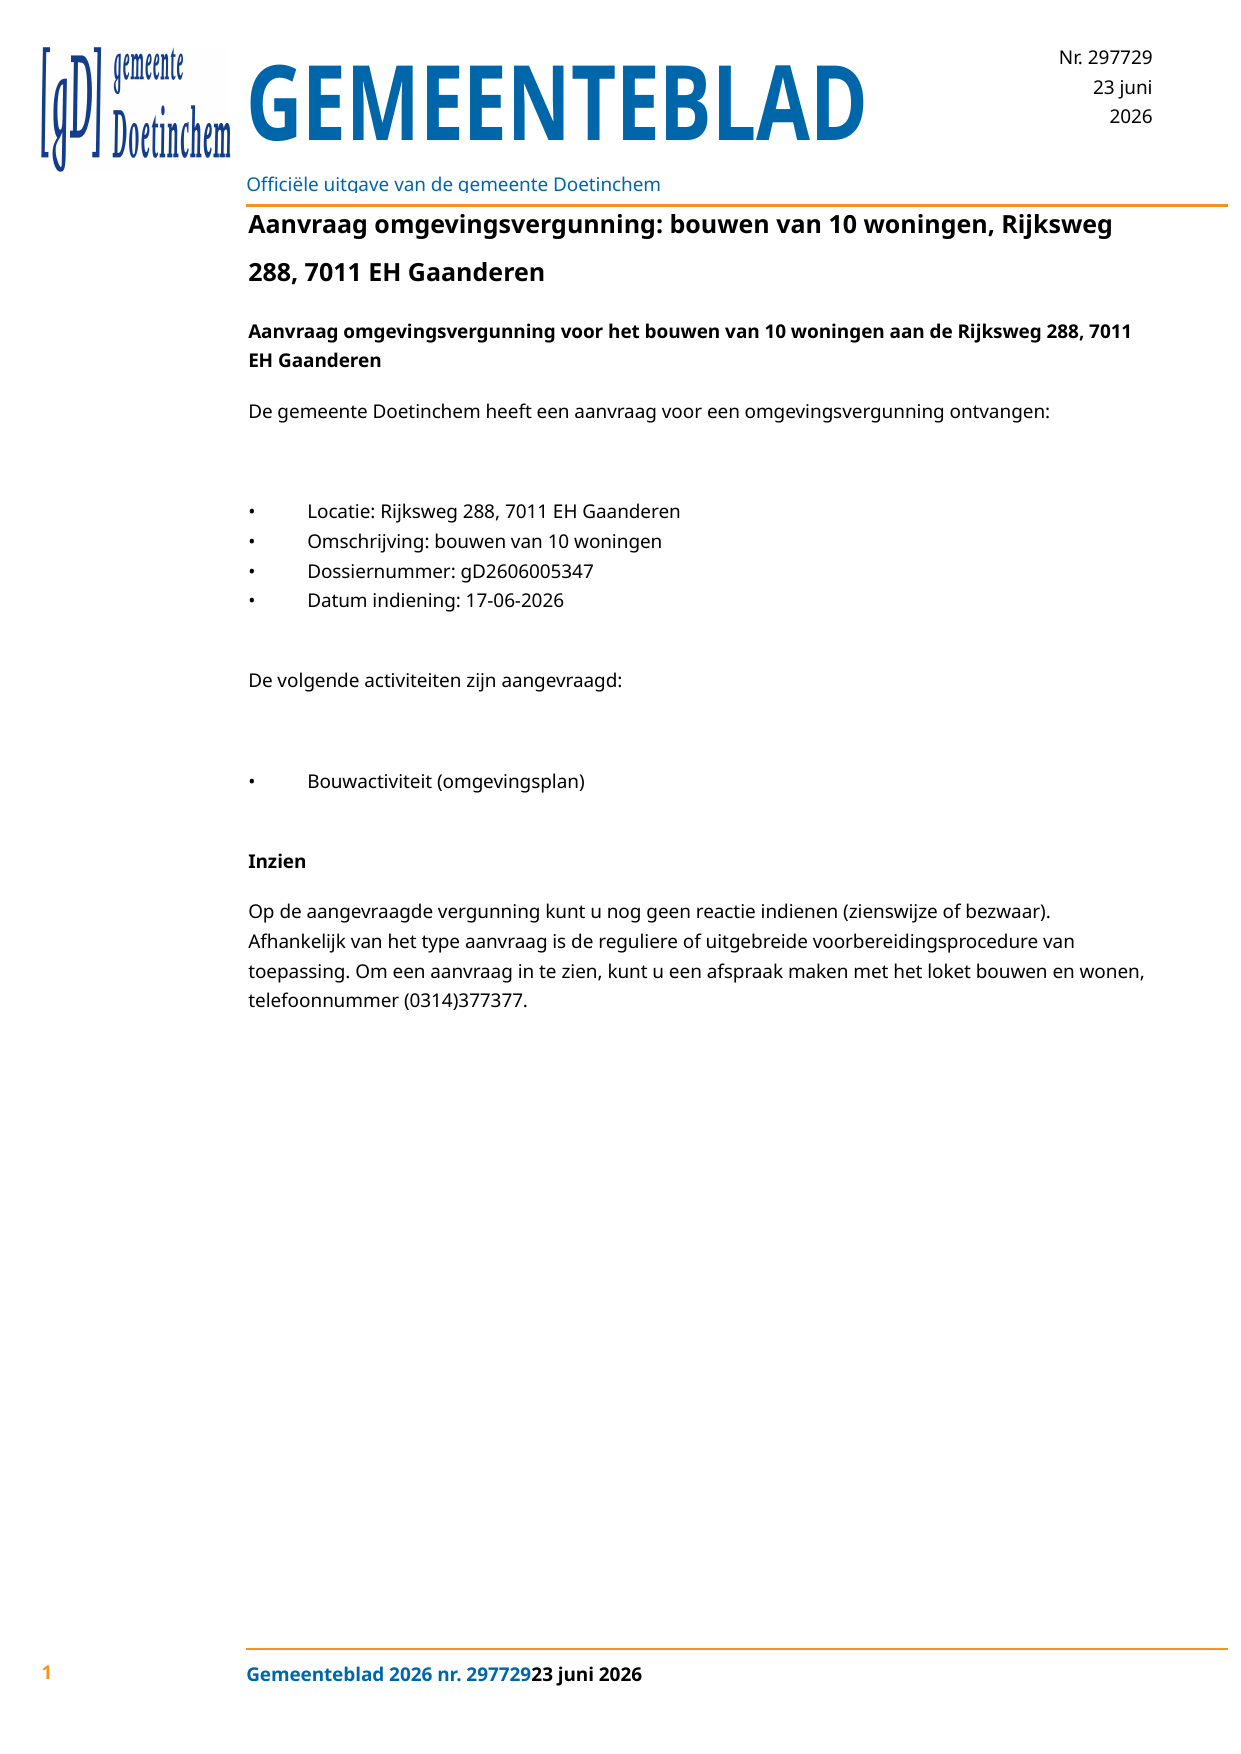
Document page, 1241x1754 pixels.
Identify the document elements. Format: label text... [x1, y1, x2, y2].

text Aanvraag omgevingsvergunning: bouwen van 10 woningen, Rijksweg 288, 7011 EH Gaanderen [248, 207, 1152, 288]
list Dossiernummer: gD2606005347 [248, 558, 1152, 584]
text Inzien [248, 848, 1152, 874]
text De gemeente Doetinchem heeft een aanvraag voor een omgevingsvergunning ontvangen: [248, 398, 1152, 424]
text Aanvraag omgevingsvergunning voor het bouwen van 10 woningen aan de Rijksweg 288, 7011 EH Gaanderen [248, 318, 1152, 373]
text De volgende activiteiten zijn aangevraagd: [248, 667, 1152, 693]
text Op de aangevraagde vergunning kunt u nog geen reactie indienen (zienswijze of bezwaar). Afhankelijk van het type aanvraag is de reguliere of uitgebreide voorbereidingsprocedure van toepassing. Om een aanvraag in te zien, kunt u een afspraak maken met het loket bouwen en wonen, telefoonnummer (0314)377377. [248, 899, 1152, 1013]
list Datum indiening: 17-06-2026 [248, 587, 1152, 613]
list Bouwactiviteit (omgevingsplan) [248, 768, 1152, 794]
picture [41, 47, 231, 172]
list Omschrijving: bouwen van 10 woningen [248, 528, 1152, 554]
list Locatie: Rijksweg 288, 7011 EH Gaanderen [248, 499, 1152, 524]
